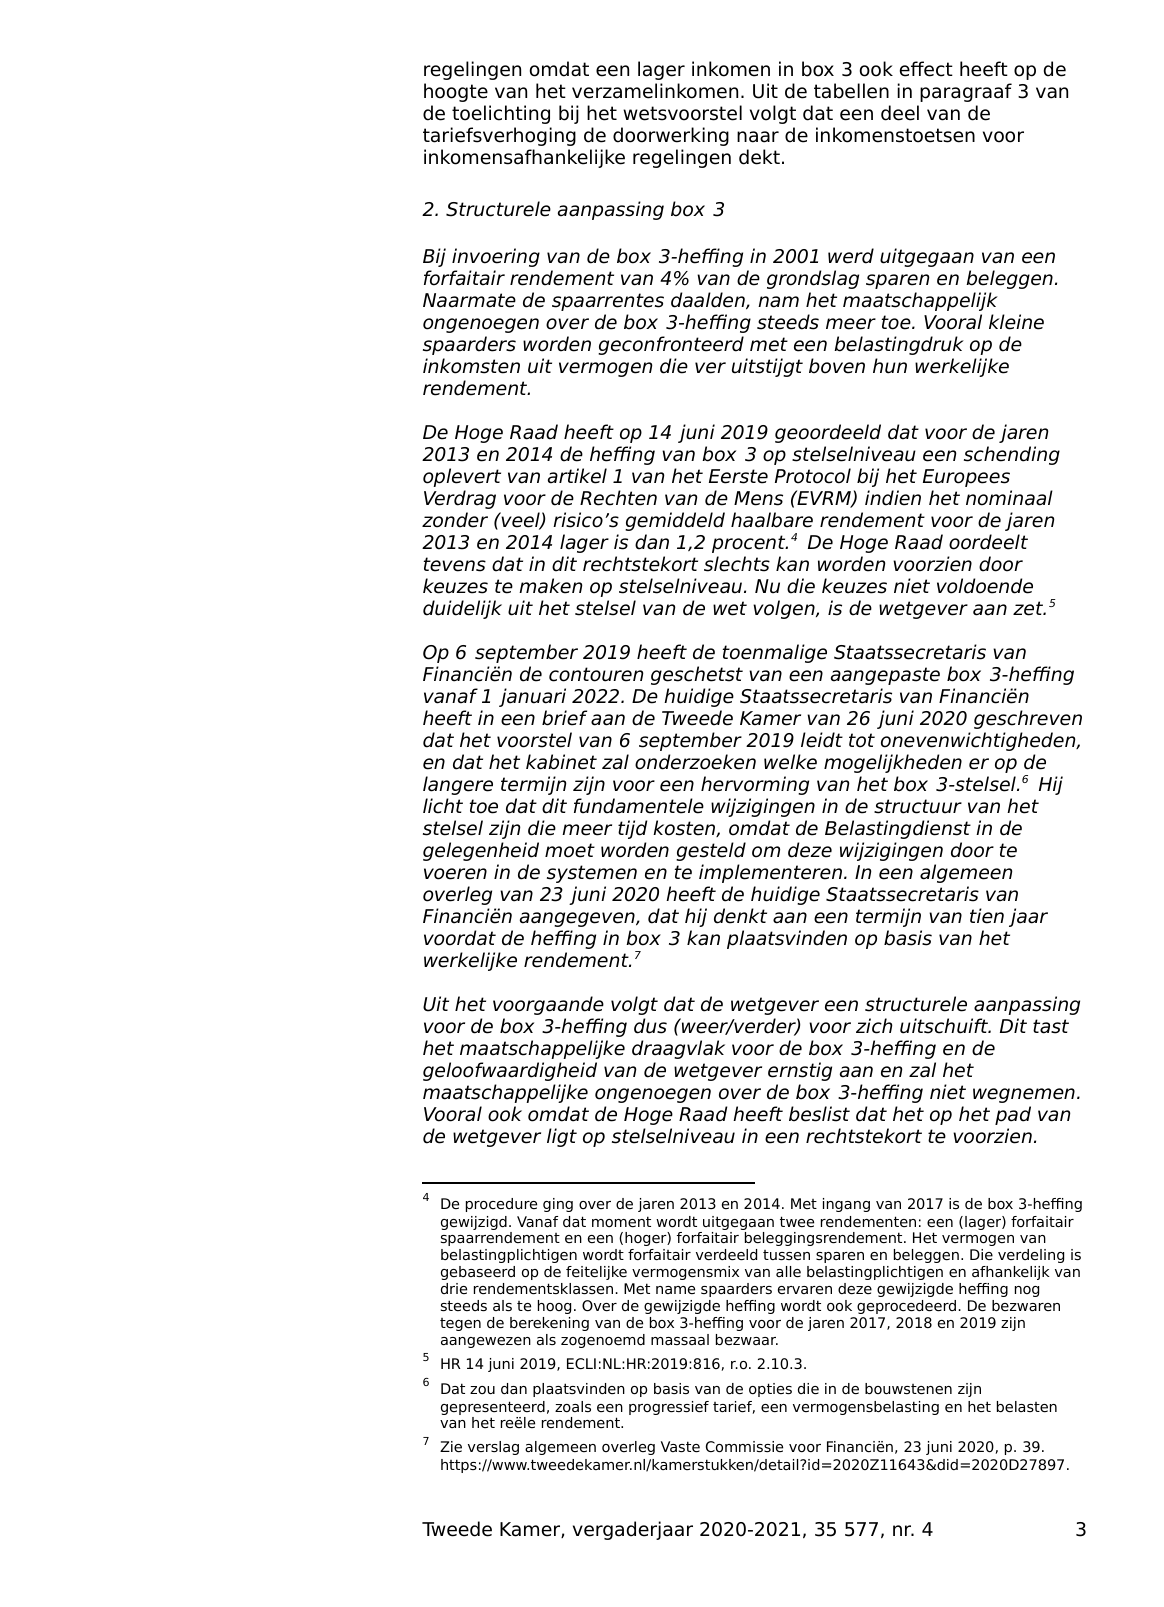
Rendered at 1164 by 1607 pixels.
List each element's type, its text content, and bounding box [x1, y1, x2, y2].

text De Hoge Raad heeft op 14 juni 2019 geoordeeld dat voor de jaren 2013 en 2014 de heffing van box 3 op stelselniveau een schending oplevert van artikel 1 van het Eerste Protocol bij het Europees Verdrag voor de Rechten van de Mens (EVRM) indien het nominaal zonder (veel) risico’s gemiddeld haalbare rendement voor de jaren 2013 en 2014 lager is dan 1,2 procent. De Hoge Raad oordeelt tevens dat in dit rechtstekort slechts kan worden voorzien door keuzes te maken op stelselniveau. Nu die keuzes niet voldoende duidelijk uit het stelsel van de wet volgen, is de wetgever aan zet. [422, 422, 1087, 620]
text Zie verslag algemeen overleg Vaste Commissie voor Financiën, 23 juni 2020, p. 39. https://www.tweedekamer.nl/kamerstukken/detail?id=2020Z11643&did=2020D27897. [422, 1435, 1087, 1474]
text Uit het voorgaande volgt dat de wetgever een structurele aanpassing voor de box 3-heffing dus (weer/verder) voor zich uitschuift. Dit tast het maatschappelijke draagvlak voor de box 3-heffing en de geloofwaardigheid van de wetgever ernstig aan en zal het maatschappelijke ongenoegen over de box 3-heffing niet wegnemen. Vooral ook omdat de Hoge Raad heeft beslist dat het op het pad van de wetgever ligt op stelselniveau in een rechtstekort te voorzien. [422, 994, 1087, 1148]
text De procedure ging over de jaren 2013 en 2014. Met ingang van 2017 is de box 3-heffing gewijzigd. Vanaf dat moment wordt uitgegaan twee rendementen: een (lager) forfaitair spaarrendement en een (hoger) forfaitair beleggingsrendement. Het vermogen van belastingplichtigen wordt forfaitair verdeeld tussen sparen en beleggen. Die verdeling is gebaseerd op de feitelijke vermogensmix van alle belastingplichtigen en afhankelijk van drie rendementsklassen. Met name spaarders ervaren deze gewijzigde heffing nog steeds als te hoog. Over de gewijzigde heffing wordt ook geprocedeerd. De bezwaren tegen de berekening van de box 3-heffing voor de jaren 2017, 2018 en 2019 zijn aangewezen als zogenoemd massaal bezwaar. [422, 1192, 1087, 1349]
text HR 14 juni 2019, ECLI:NL:HR:2019:816, r.o. 2.10.3. [422, 1352, 1087, 1374]
text Bij invoering van de box 3-heffing in 2001 werd uitgegaan van een forfaitair rendement van 4% van de grondslag sparen en beleggen. Naarmate de spaarrentes daalden, nam het maatschappelijk ongenoegen over de box 3-heffing steeds meer toe. Vooral kleine spaarders worden geconfronteerd met een belastingdruk op de inkomsten uit vermogen die ver uitstijgt boven hun werkelijke rendement. [422, 246, 1087, 400]
text Dat zou dan plaatsvinden op basis van de opties die in de bouwstenen zijn gepresenteerd, zoals een progressief tarief, een vermogensbelasting en het belasten van het reële rendement. [422, 1377, 1087, 1432]
text regelingen omdat een lager inkomen in box 3 ook effect heeft op de hoogte van het verzamelinkomen. Uit de tabellen in paragraaf 3 van de toelichting bij het wetsvoorstel volgt dat een deel van de tariefsverhoging de doorwerking naar de inkomenstoetsen voor inkomensafhankelijke regelingen dekt. [422, 59, 1087, 169]
subtitle 2. Structurele aanpassing box 3 [422, 199, 1087, 221]
text Op 6 september 2019 heeft de toenmalige Staatssecretaris van Financiën de contouren geschetst van een aangepaste box 3-heffing vanaf 1 januari 2022. De huidige Staatssecretaris van Financiën heeft in een brief aan de Tweede Kamer van 26 juni 2020 geschreven dat het voorstel van 6 september 2019 leidt tot onevenwichtigheden, en dat het kabinet zal onderzoeken welke mogelijkheden er op de langere termijn zijn voor een hervorming van het box 3-stelsel. Hij licht toe dat dit fundamentele wijzigingen in de structuur van het stelsel zijn die meer tijd kosten, omdat de Belastingdienst in de gelegenheid moet worden gesteld om deze wijzigingen door te voeren in de systemen en te implementeren. In een algemeen overleg van 23 juni 2020 heeft de huidige Staatssecretaris van Financiën aangegeven, dat hij denkt aan een termijn van tien jaar voordat de heffing in box 3 kan plaatsvinden op basis van het werkelijke rendement. [422, 642, 1087, 972]
